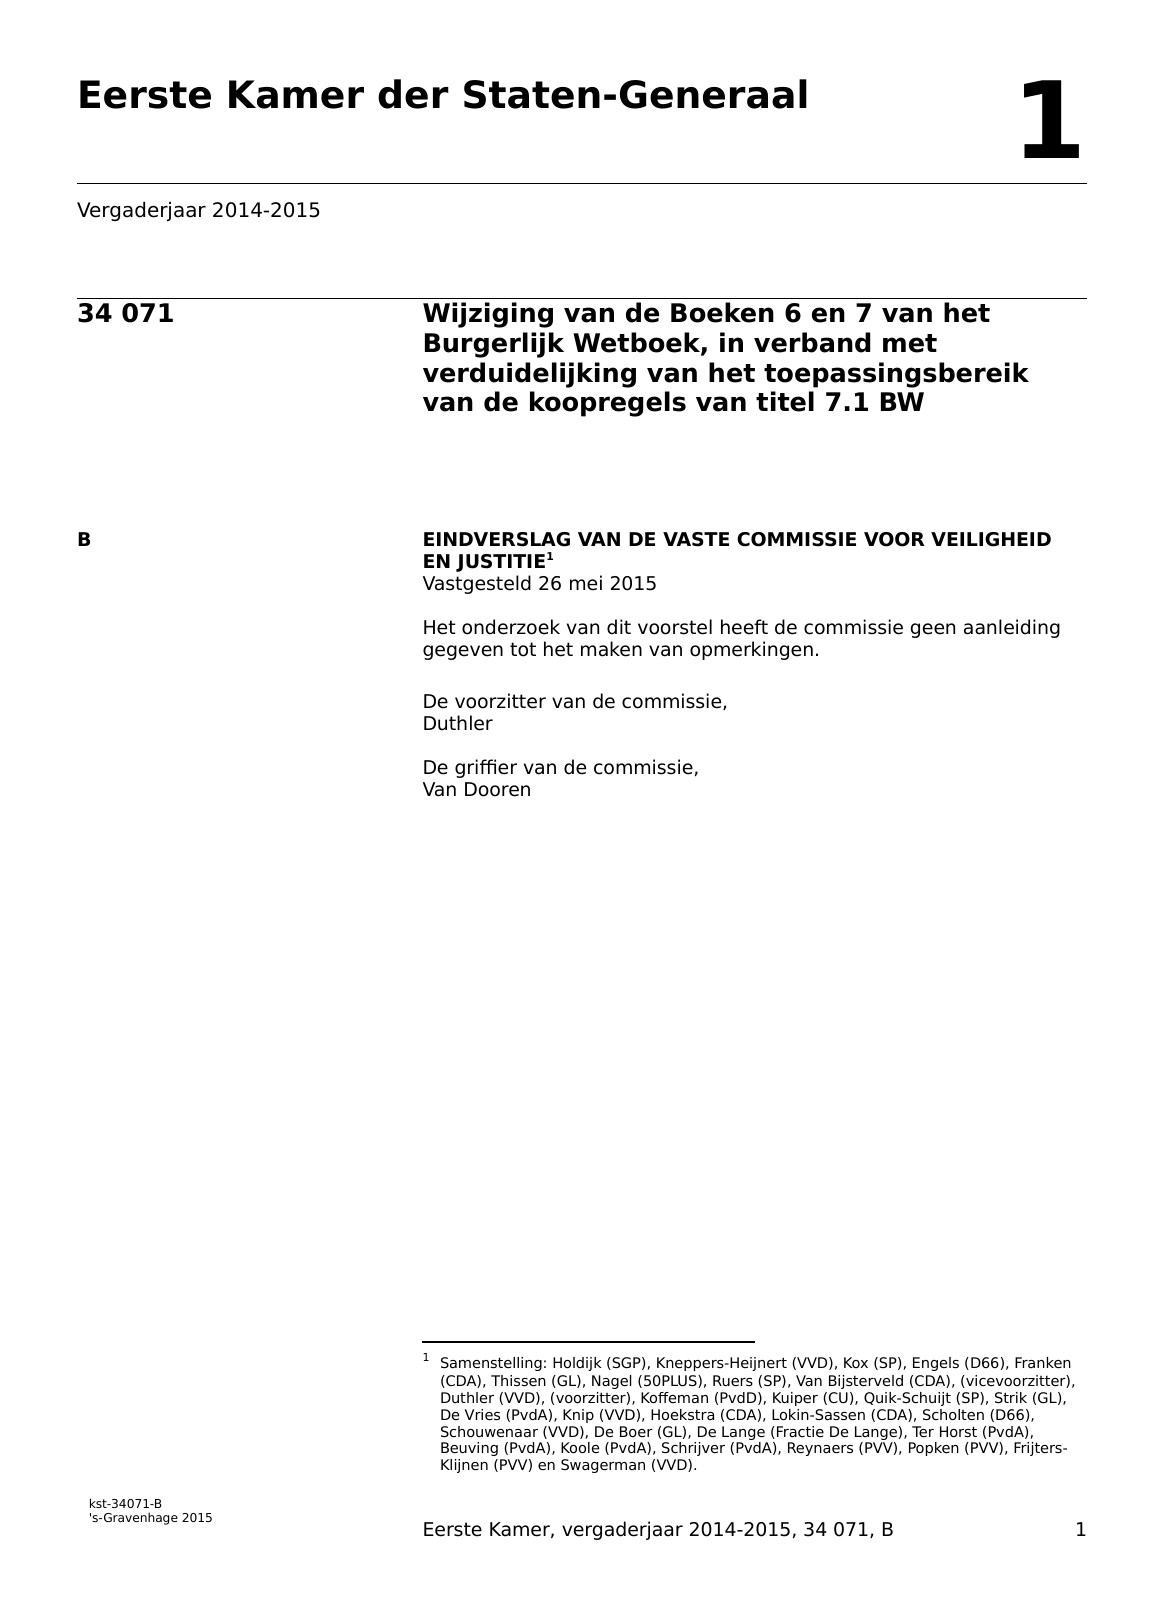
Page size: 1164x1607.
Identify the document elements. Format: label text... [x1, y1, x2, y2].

text Vastgesteld 26 mei 2015 [422, 573, 1087, 595]
text 's-Gravenhage 2015 [88, 1511, 323, 1525]
text Het onderzoek van dit voorstel heeft de commissie geen aanleiding gegeven tot het maken van opmerkingen. [422, 617, 1087, 661]
text Samenstelling: Holdijk (SGP), Kneppers-Heijnert (VVD), Kox (SP), Engels (D66), Franken (CDA), Thissen (GL), Nagel (50PLUS), Ruers (SP), Van Bijsterveld (CDA), (vicevoorzitter), Duthler (VVD), (voorzitter), Koffeman (PvdD), Kuiper (CU), Quik-Schuijt (SP), Strik (GL), De Vries (PvdA), Knip (VVD), Hoekstra (CDA), Lokin-Sassen (CDA), Scholten (D66), Schouwenaar (VVD), De Boer (GL), De Lange (Fractie De Lange), Ter Horst (PvdA), Beuving (PvdA), Koole (PvdA), Schrijver (PvdA), Reynaers (PVV), Popken (PVV), Frijters-Klijnen (PVV) en Swagerman (VVD). [422, 1351, 1087, 1474]
text De griffier van de commissie, Van Dooren [422, 757, 1087, 801]
text De voorzitter van de commissie, Duthler [422, 691, 1087, 735]
table_header Eerste Kamer der Staten-Generaal [77, 59, 886, 183]
subtitle 34 071 Wijziging van de Boeken 6 en 7 van het Burgerlijk Wetboek, in verband met verduidelijking van het toepassingsbereik van de koopregels van titel 7.1 BW [77, 299, 1087, 418]
subtitle B EINDVERSLAG VAN DE VASTE COMMISSIE VOOR VEILIGHEID EN JUSTITIE [77, 529, 1087, 573]
text kst-34071-B [88, 1497, 323, 1511]
table_header 1 [886, 59, 1087, 183]
table_cell Vergaderjaar 2014-2015 [77, 184, 1087, 298]
